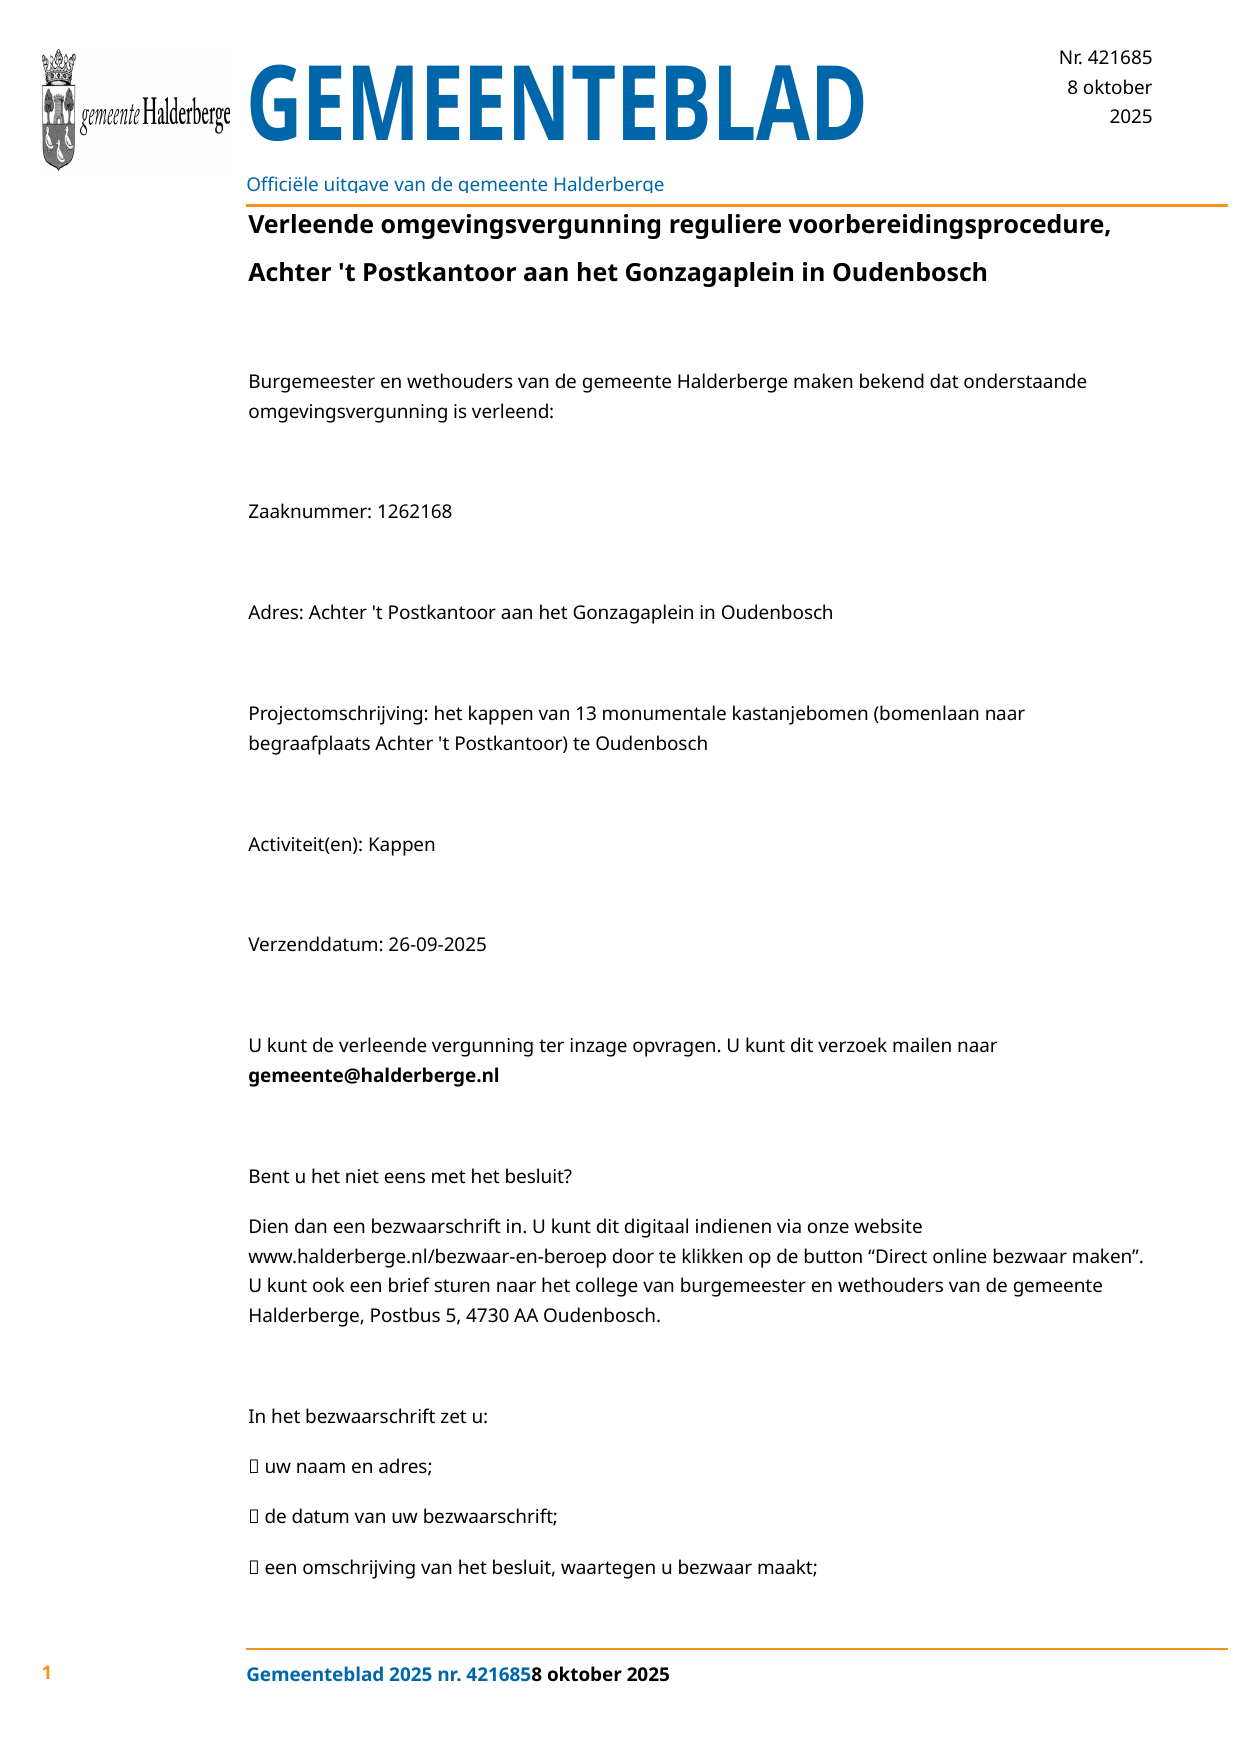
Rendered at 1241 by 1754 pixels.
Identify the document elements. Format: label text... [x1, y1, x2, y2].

text In het bezwaarschrift zet u: [248, 1403, 1152, 1429]
text Activiteit(en): Kappen [248, 831, 1152, 857]
text Verleende omgevingsvergunning reguliere voorbereidingsprocedure, Achter 't Postkantoor aan het Gonzagaplein in Oudenbosch [248, 207, 1152, 288]
text Zaaknummer: 1262168 [248, 499, 1152, 524]
text Adres: Achter 't Postkantoor aan het Gonzagaplein in Oudenbosch [248, 599, 1152, 625]
picture [41, 47, 231, 172]
text Bent u het niet eens met het besluit? [248, 1163, 1152, 1189]
text Burgemeester en wethouders van de gemeente Halderberge maken bekend dat onderstaande omgevingsvergunning is verleend: [248, 368, 1152, 424]
text Verzenddatum: 26-09-2025 [248, 932, 1152, 957]
text  de datum van uw bezwaarschrift; [248, 1504, 1152, 1529]
text Projectomschrijving: het kappen van 13 monumentale kastanjebomen (bomenlaan naar begraafplaats Achter 't Postkantoor) te Oudenbosch [248, 700, 1152, 756]
text Dien dan een bezwaarschrift in. U kunt dit digitaal indienen via onze website www.halderberge.nl/bezwaar-en-beroep door te klikken op de button “Direct online bezwaar maken”. U kunt ook een brief sturen naar het college van burgemeester en wethouders van de gemeente Halderberge, Postbus 5, 4730 AA Oudenbosch. [248, 1213, 1152, 1328]
text  uw naam en adres; [248, 1453, 1152, 1479]
text U kunt de verleende vergunning ter inzage opvragen. U kunt dit verzoek mailen naar gemeente@halderberge.nl [248, 1032, 1152, 1088]
text  een omschrijving van het besluit, waartegen u bezwaar maakt; [248, 1554, 1152, 1580]
